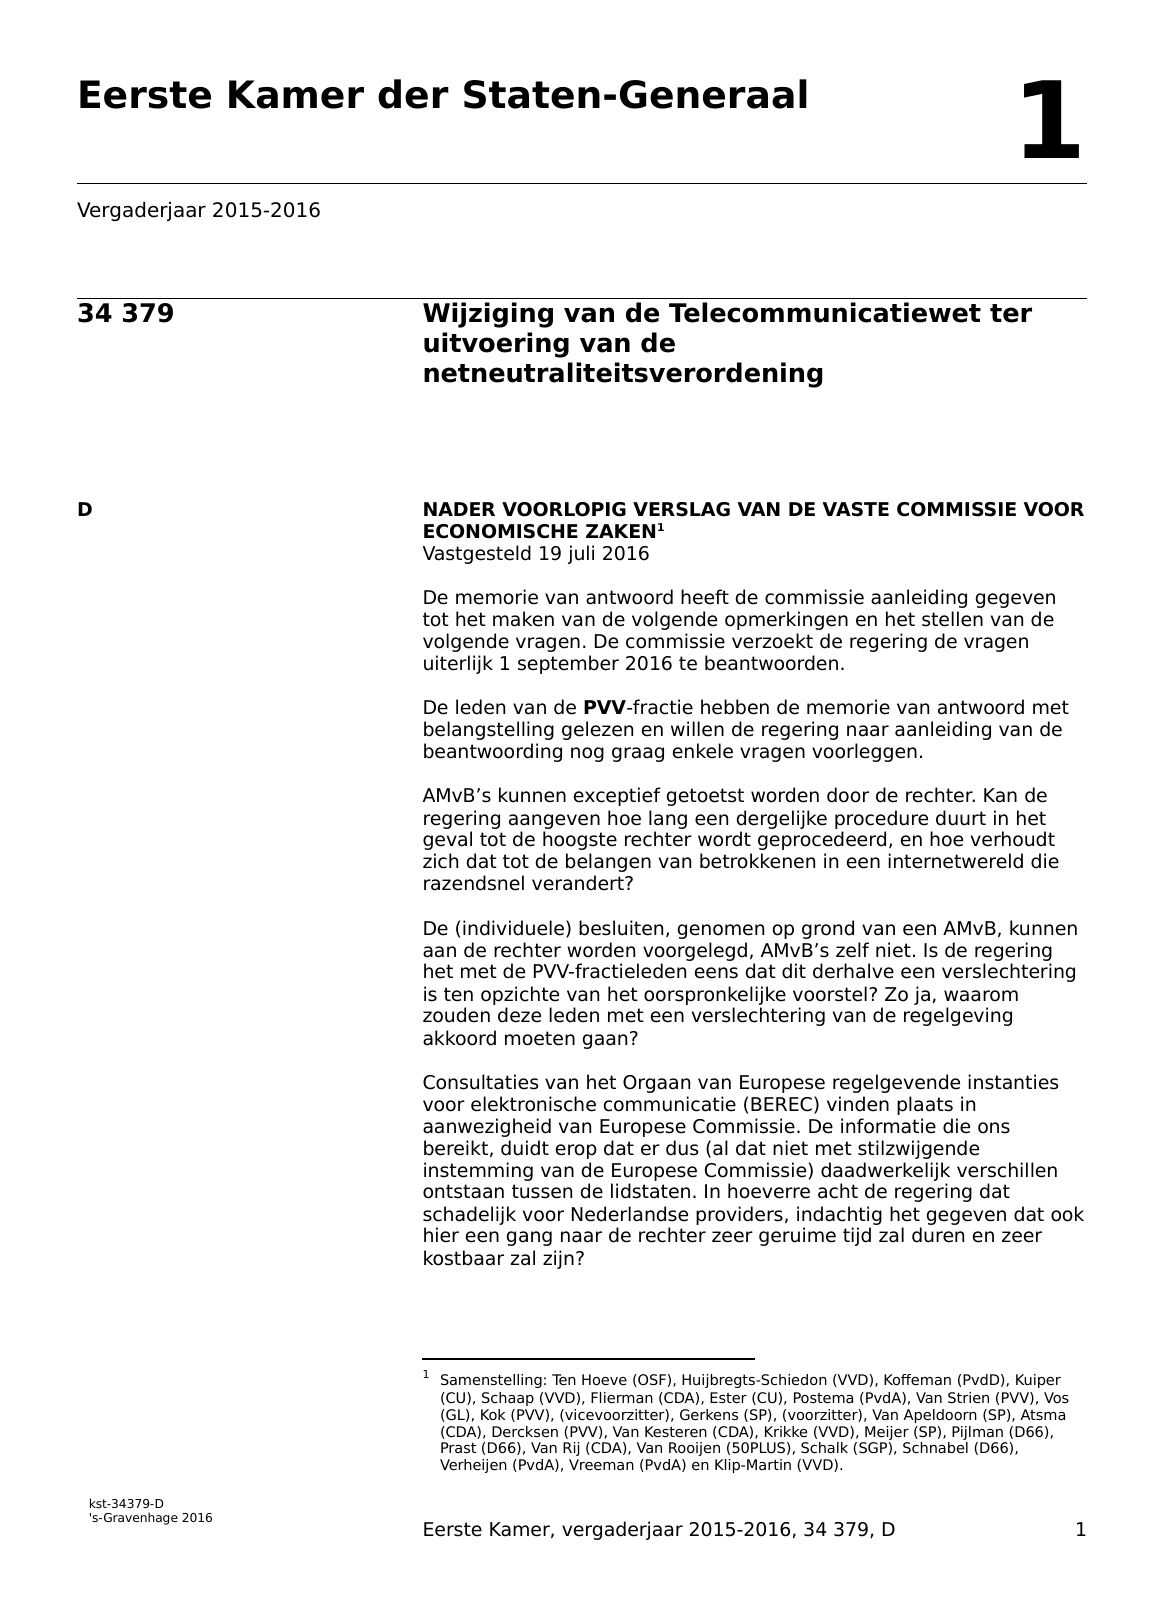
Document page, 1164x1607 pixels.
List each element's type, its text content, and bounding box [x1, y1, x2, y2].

text kst-34379-D [88, 1497, 323, 1511]
subtitle D NADER VOORLOPIG VERSLAG VAN DE VASTE COMMISSIE VOOR ECONOMISCHE ZAKEN [77, 499, 1087, 543]
text 's-Gravenhage 2016 [88, 1511, 323, 1525]
text Vastgesteld 19 juli 2016 [422, 543, 1087, 565]
subtitle 34 379 Wijziging van de Telecommunicatiewet ter uitvoering van de netneutraliteitsverordening [77, 299, 1087, 388]
text Consultaties van het Orgaan van Europese regelgevende instanties voor elektronische communicatie (BEREC) vinden plaats in aanwezigheid van Europese Commissie. De informatie die ons bereikt, duidt erop dat er dus (al dat niet met stilzwijgende instemming van de Europese Commissie) daadwerkelijk verschillen ontstaan tussen de lidstaten. In hoeverre acht de regering dat schadelijk voor Nederlandse providers, indachtig het gegeven dat ook hier een gang naar de rechter zeer geruime tijd zal duren en zeer kostbaar zal zijn? [422, 1072, 1087, 1269]
text De (individuele) besluiten, genomen op grond van een AMvB, kunnen aan de rechter worden voorgelegd, AMvB’s zelf niet. Is de regering het met de PVV-fractieleden eens dat dit derhalve een verslechtering is ten opzichte van het oorspronkelijke voorstel? Zo ja, waarom zouden deze leden met een verslechtering van de regelgeving akkoord moeten gaan? [422, 917, 1087, 1049]
text AMvB’s kunnen exceptief getoetst worden door de rechter. Kan de regering aangeven hoe lang een dergelijke procedure duurt in het geval tot de hoogste rechter wordt geprocedeerd, en hoe verhoudt zich dat tot de belangen van betrokkenen in een internetwereld die razendsnel verandert? [422, 785, 1087, 895]
table_cell Vergaderjaar 2015-2016 [77, 184, 1087, 298]
text Samenstelling: Ten Hoeve (OSF), Huijbregts-Schiedon (VVD), Koffeman (PvdD), Kuiper (CU), Schaap (VVD), Flierman (CDA), Ester (CU), Postema (PvdA), Van Strien (PVV), Vos (GL), Kok (PVV), (vicevoorzitter), Gerkens (SP), (voorzitter), Van Apeldoorn (SP), Atsma (CDA), Dercksen (PVV), Van Kesteren (CDA), Krikke (VVD), Meijer (SP), Pijlman (D66), Prast (D66), Van Rij (CDA), Van Rooijen (50PLUS), Schalk (SGP), Schnabel (D66), Verheijen (PvdA), Vreeman (PvdA) en Klip-Martin (VVD). [422, 1368, 1087, 1474]
text De memorie van antwoord heeft de commissie aanleiding gegeven tot het maken van de volgende opmerkingen en het stellen van de volgende vragen. De commissie verzoekt de regering de vragen uiterlijk 1 september 2016 te beantwoorden. [422, 587, 1087, 675]
table_header Eerste Kamer der Staten-Generaal [77, 59, 886, 183]
table_header 1 [886, 59, 1087, 183]
text De leden van de PVV-fractie hebben de memorie van antwoord met belangstelling gelezen en willen de regering naar aanleiding van de beantwoording nog graag enkele vragen voorleggen. [422, 697, 1087, 763]
